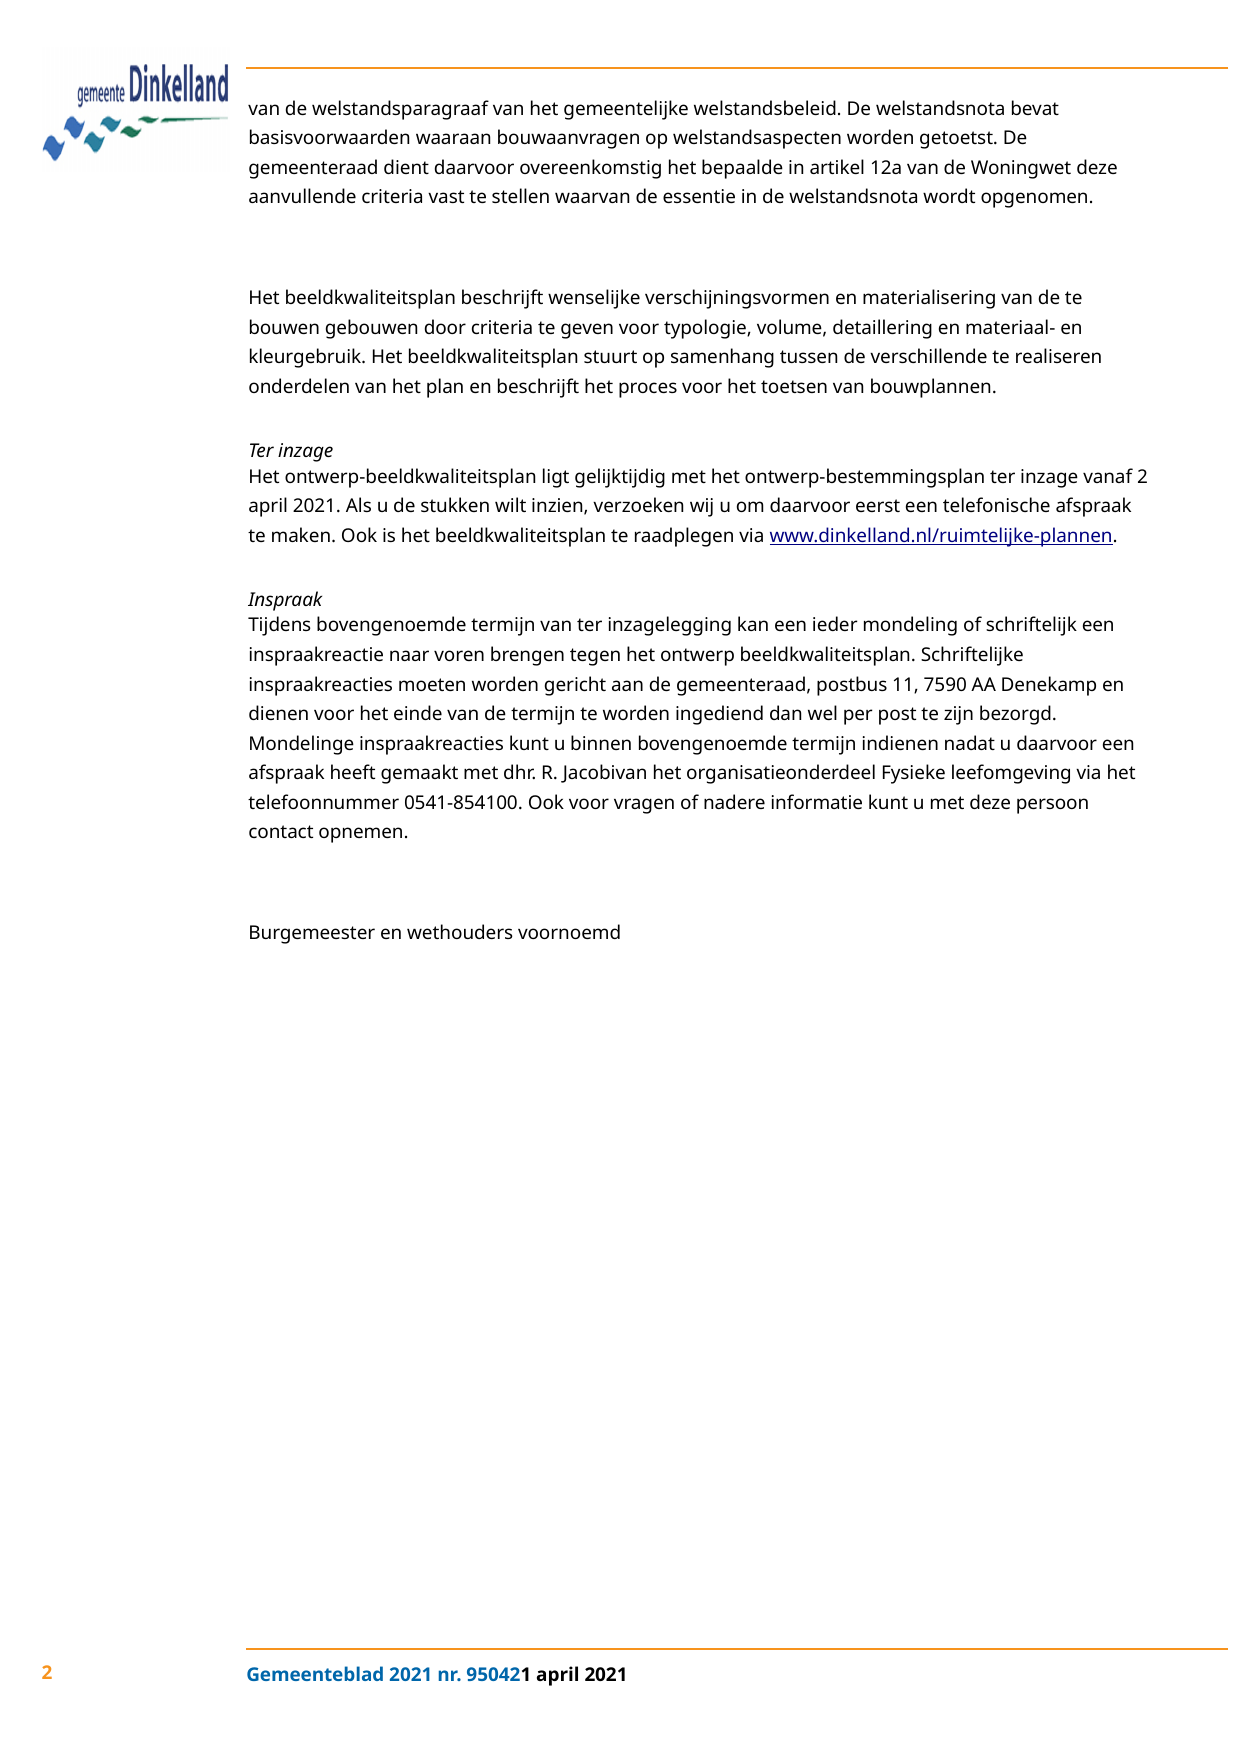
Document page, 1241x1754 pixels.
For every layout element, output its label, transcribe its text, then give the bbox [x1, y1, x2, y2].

text van de welstandsparagraaf van het gemeentelijke welstandsbeleid. De welstandsnota bevat basisvoorwaarden waaraan bouwaanvragen op welstandsaspecten worden getoetst. De gemeenteraad dient daarvoor overeenkomstig het bepaalde in artikel 12a van de Woningwet deze aanvullende criteria vast te stellen waarvan de essentie in de welstandsnota wordt opgenomen. [248, 95, 1152, 209]
text Tijdens bovengenoemde termijn van ter inzagelegging kan een ieder mondeling of schriftelijk een inspraakreactie naar voren brengen tegen het ontwerp beeldkwaliteitsplan. Schriftelijke inspraakreacties moeten worden gericht aan de gemeenteraad, postbus 11, 7590 AA Denekamp en dienen voor het einde van de termijn te worden ingediend dan wel per post te zijn bezorgd. Mondelinge inspraakreacties kunt u binnen bovengenoemde termijn indienen nadat u daarvoor een afspraak heeft gemaakt met dhr. R. Jacobivan het organisatieonderdeel Fysieke leefomgeving via het telefoonnummer 0541-854100. Ook voor vragen of nadere informatie kunt u met deze persoon contact opnemen. [248, 612, 1152, 844]
text Inspraak [248, 586, 1152, 612]
text Het beeldkwaliteitsplan beschrijft wenselijke verschijningsvormen en materialisering van de te bouwen gebouwen door criteria te geven voor typologie, volume, detaillering en materiaal- en kleurgebruik. Het beeldkwaliteitsplan stuurt op samenhang tussen de verschillende te realiseren onderdelen van het plan en beschrijft het proces voor het toetsen van bouwplannen. [248, 284, 1152, 399]
text Ter inzage [248, 437, 1152, 463]
text Burgemeester en wethouders voornoemd [248, 919, 1152, 945]
picture [41, 47, 231, 172]
text Het ontwerp-beeldkwaliteitsplan ligt gelijktijdig met het ontwerp-bestemmingsplan ter inzage vanaf 2 april 2021. Als u de stukken wilt inzien, verzoeken wij u om daarvoor eerst een telefonische afspraak te maken. Ook is het beeldkwaliteitsplan te raadplegen via www.dinkelland.nl/ruimtelijke-plannen. [248, 463, 1152, 548]
